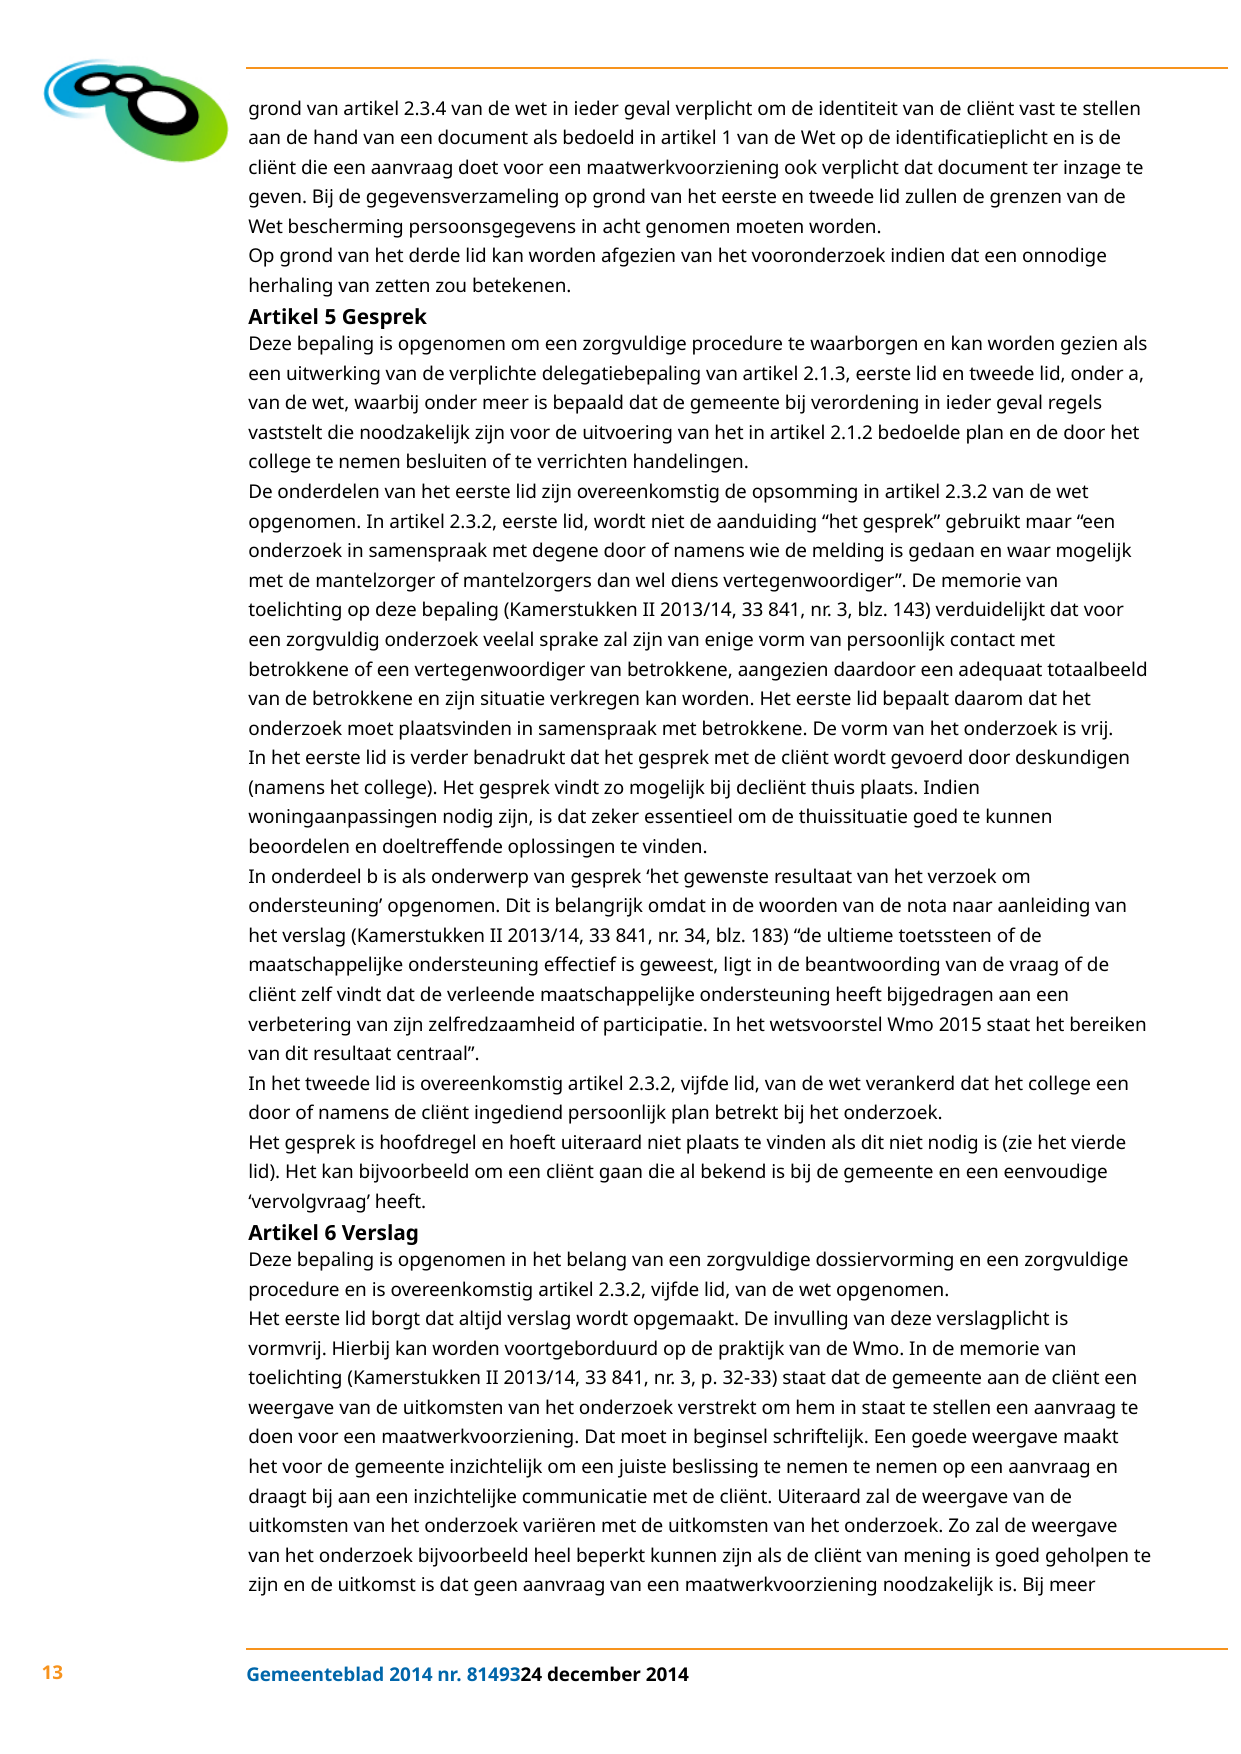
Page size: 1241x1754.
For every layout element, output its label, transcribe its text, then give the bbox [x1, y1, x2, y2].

text Artikel 6 Verslag [248, 1218, 1152, 1246]
text De onderdelen van het eerste lid zijn overeenkomstig de opsomming in artikel 2.3.2 van de wet opgenomen. In artikel 2.3.2, eerste lid, wordt niet de aanduiding “het gesprek” gebruikt maar “een onderzoek in samenspraak met degene door of namens wie de melding is gedaan en waar mogelijk met de mantelzorger of mantelzorgers dan wel diens vertegenwoordiger”. De memorie van toelichting op deze bepaling (Kamerstukken II 2013/14, 33 841, nr. 3, blz. 143) verduidelijkt dat voor een zorgvuldig onderzoek veelal sprake zal zijn van enige vorm van persoonlijk contact met betrokkene of een vertegenwoordiger van betrokkene, aangezien daardoor een adequaat totaalbeeld van de betrokkene en zijn situatie verkregen kan worden. Het eerste lid bepaalt daarom dat het onderzoek moet plaatsvinden in samenspraak met betrokkene. De vorm van het onderzoek is vrij. [248, 478, 1152, 741]
text Deze bepaling is opgenomen in het belang van een zorgvuldige dossiervorming en een zorgvuldige procedure en is overeenkomstig artikel 2.3.2, vijfde lid, van de wet opgenomen. [248, 1246, 1152, 1302]
text In onderdeel b is als onderwerp van gesprek ‘het gewenste resultaat van het verzoek om ondersteuning’ opgenomen. Dit is belangrijk omdat in de woorden van de nota naar aanleiding van het verslag (Kamerstukken II 2013/14, 33 841, nr. 34, blz. 183) “de ultieme toetssteen of de maatschappelijke ondersteuning effectief is geweest, ligt in de beantwoording van de vraag of de cliënt zelf vindt dat de verleende maatschappelijke ondersteuning heeft bijgedragen aan een verbetering van zijn zelfredzaamheid of participatie. In het wetsvoorstel Wmo 2015 staat het bereiken van dit resultaat centraal”. [248, 863, 1152, 1066]
text Op grond van het derde lid kan worden afgezien van het vooronderzoek indien dat een onnodige herhaling van zetten zou betekenen. [248, 243, 1152, 298]
text Het gesprek is hoofdregel en hoeft uiteraard niet plaats te vinden als dit niet nodig is (zie het vierde lid). Het kan bijvoorbeeld om een cliënt gaan die al bekend is bij de gemeente en een eenvoudige ‘vervolgvraag’ heeft. [248, 1129, 1152, 1214]
text In het eerste lid is verder benadrukt dat het gesprek met de cliënt wordt gevoerd door deskundigen (namens het college). Het gesprek vindt zo mogelijk bij decliënt thuis plaats. Indien woningaanpassingen nodig zijn, is dat zeker essentieel om de thuissituatie goed te kunnen beoordelen en doeltreffende oplossingen te vinden. [248, 744, 1152, 859]
text grond van artikel 2.3.4 van de wet in ieder geval verplicht om de identiteit van de cliënt vast te stellen aan de hand van een document als bedoeld in artikel 1 van de Wet op de identificatieplicht en is de cliënt die een aanvraag doet voor een maatwerkvoorziening ook verplicht dat document ter inzage te geven. Bij de gegevensverzameling op grond van het eerste en tweede lid zullen de grenzen van de Wet bescherming persoonsgegevens in acht genomen moeten worden. [248, 95, 1152, 239]
text Deze bepaling is opgenomen om een zorgvuldige procedure te waarborgen en kan worden gezien als een uitwerking van de verplichte delegatiebepaling van artikel 2.1.3, eerste lid en tweede lid, onder a, van de wet, waarbij onder meer is bepaald dat de gemeente bij verordening in ieder geval regels vaststelt die noodzakelijk zijn voor de uitvoering van het in artikel 2.1.2 bedoelde plan en de door het college te nemen besluiten of te verrichten handelingen. [248, 330, 1152, 474]
picture [41, 47, 231, 172]
text Artikel 5 Gesprek [248, 302, 1152, 330]
text In het tweede lid is overeenkomstig artikel 2.3.2, vijfde lid, van de wet verankerd dat het college een door of namens de cliënt ingediend persoonlijk plan betrekt bij het onderzoek. [248, 1070, 1152, 1125]
text Het eerste lid borgt dat altijd verslag wordt opgemaakt. De invulling van deze verslagplicht is vormvrij. Hierbij kan worden voortgeborduurd op de praktijk van de Wmo. In de memorie van toelichting (Kamerstukken II 2013/14, 33 841, nr. 3, p. 32-33) staat dat de gemeente aan de cliënt een weergave van de uitkomsten van het onderzoek verstrekt om hem in staat te stellen een aanvraag te doen voor een maatwerkvoorziening. Dat moet in beginsel schriftelijk. Een goede weergave maakt het voor de gemeente inzichtelijk om een juiste beslissing te nemen te nemen op een aanvraag en draagt bij aan een inzichtelijke communicatie met de cliënt. Uiteraard zal de weergave van de uitkomsten van het onderzoek variëren met de uitkomsten van het onderzoek. Zo zal de weergave van het onderzoek bijvoorbeeld heel beperkt kunnen zijn als de cliënt van mening is goed geholpen te zijn en de uitkomst is dat geen aanvraag van een maatwerkvoorziening noodzakelijk is. Bij meer [248, 1305, 1152, 1597]
